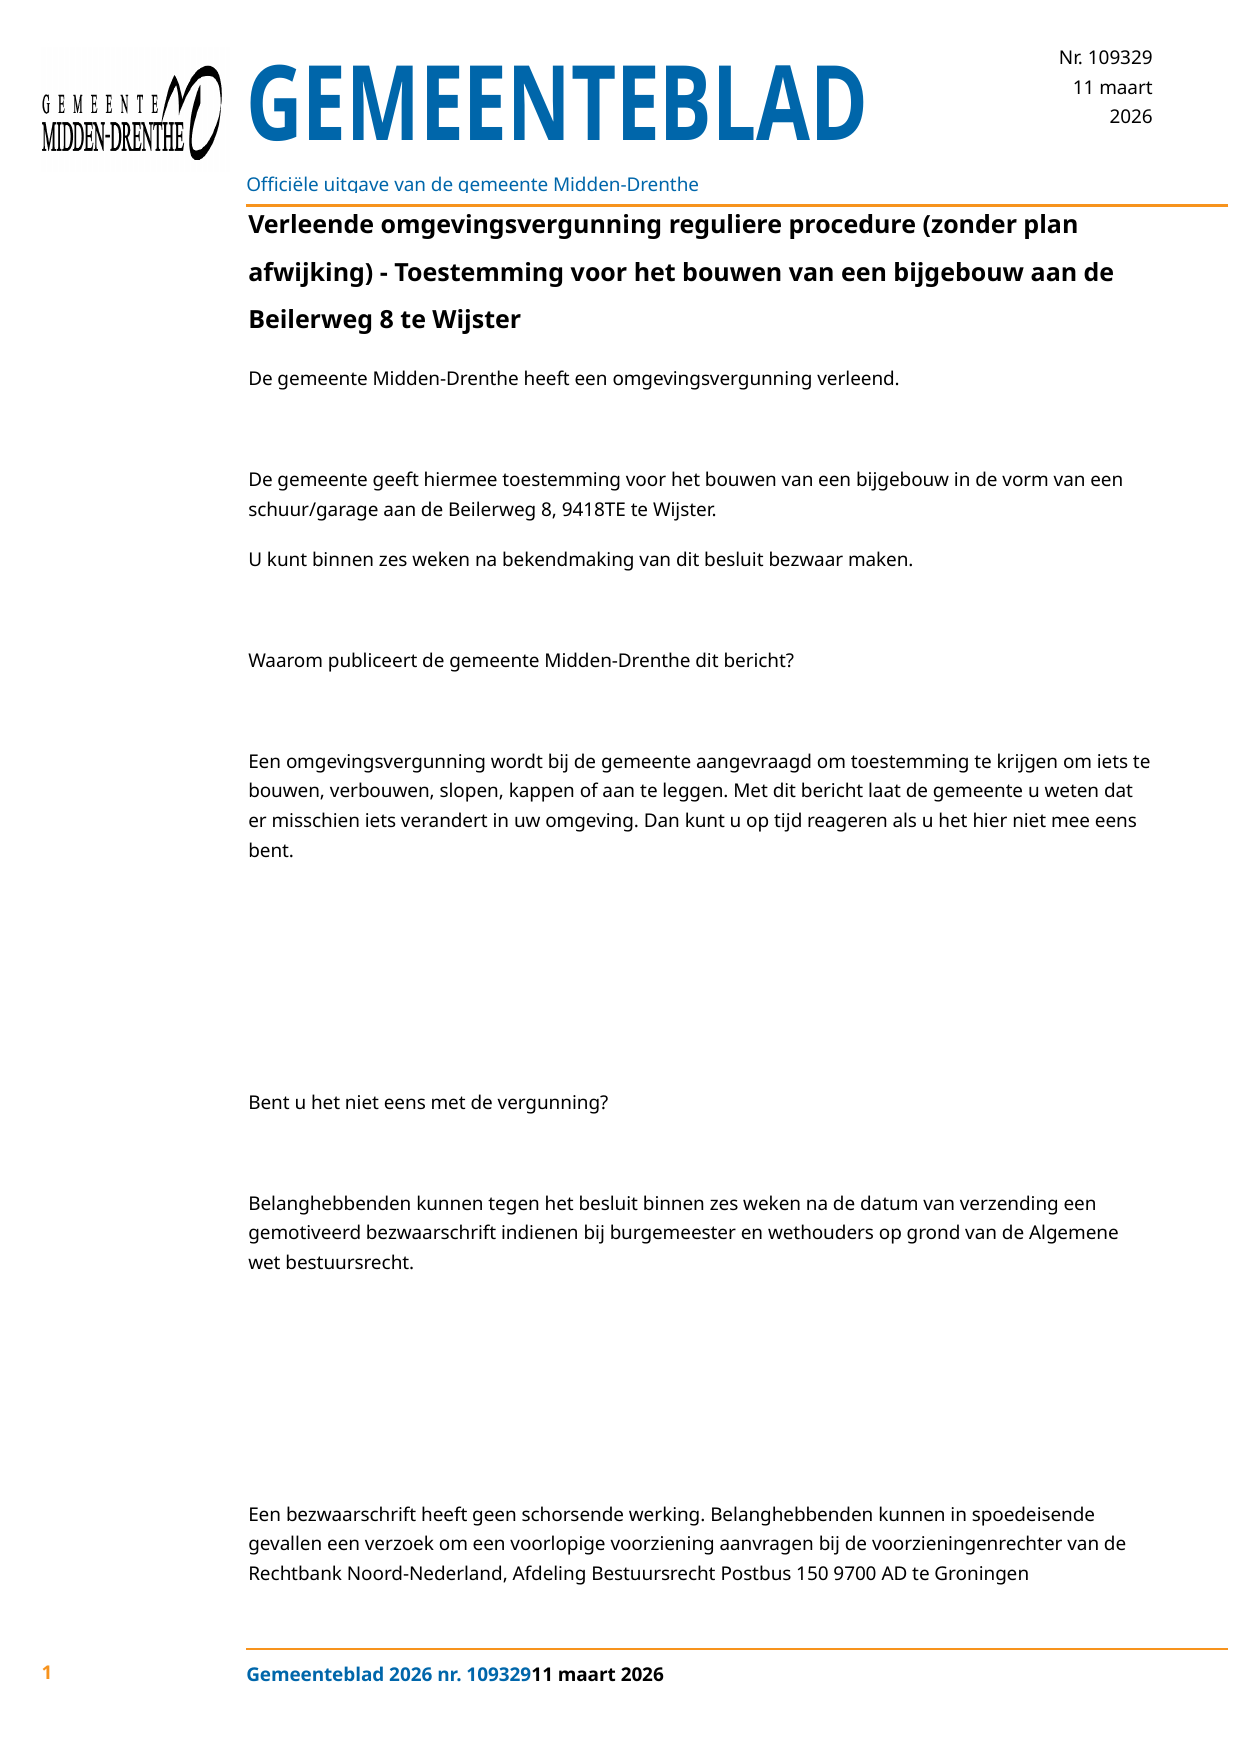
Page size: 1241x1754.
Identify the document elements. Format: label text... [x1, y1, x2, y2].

text U kunt binnen zes weken na bekendmaking van dit besluit bezwaar maken. [248, 546, 1152, 572]
text Een bezwaarschrift heeft geen schorsende werking. Belanghebbenden kunnen in spoedeisende gevallen een verzoek om een voorlopige voorziening aanvragen bij de voorzieningenrechter van de Rechtbank Noord-Nederland, Afdeling Bestuursrecht Postbus 150 9700 AD te Groningen [248, 1501, 1152, 1586]
text Waarom publiceert de gemeente Midden-Drenthe dit bericht? [248, 647, 1152, 673]
text Bent u het niet eens met de vergunning? [248, 1089, 1152, 1114]
text De gemeente Midden-Drenthe heeft een omgevingsvergunning verleend. [248, 366, 1152, 391]
picture [41, 47, 231, 172]
text Belanghebbenden kunnen tegen het besluit binnen zes weken na de datum van verzending een gemotiveerd bezwaarschrift indienen bij burgemeester en wethouders op grond van de Algemene wet bestuursrecht. [248, 1190, 1152, 1274]
text De gemeente geeft hiermee toestemming voor het bouwen van een bijgebouw in de vorm van een schuur/garage aan de Beilerweg 8, 9418TE te Wijster. [248, 466, 1152, 522]
text Een omgevingsvergunning wordt bij de gemeente aangevraagd om toestemming te krijgen om iets te bouwen, verbouwen, slopen, kappen of aan te leggen. Met dit bericht laat de gemeente u weten dat er misschien iets verandert in uw omgeving. Dan kunt u op tijd reageren als u het hier niet mee eens bent. [248, 748, 1152, 862]
text Verleende omgevingsvergunning reguliere procedure (zonder plan afwijking) - Toestemming voor het bouwen van een bijgebouw aan de Beilerweg 8 te Wijster [248, 207, 1152, 336]
